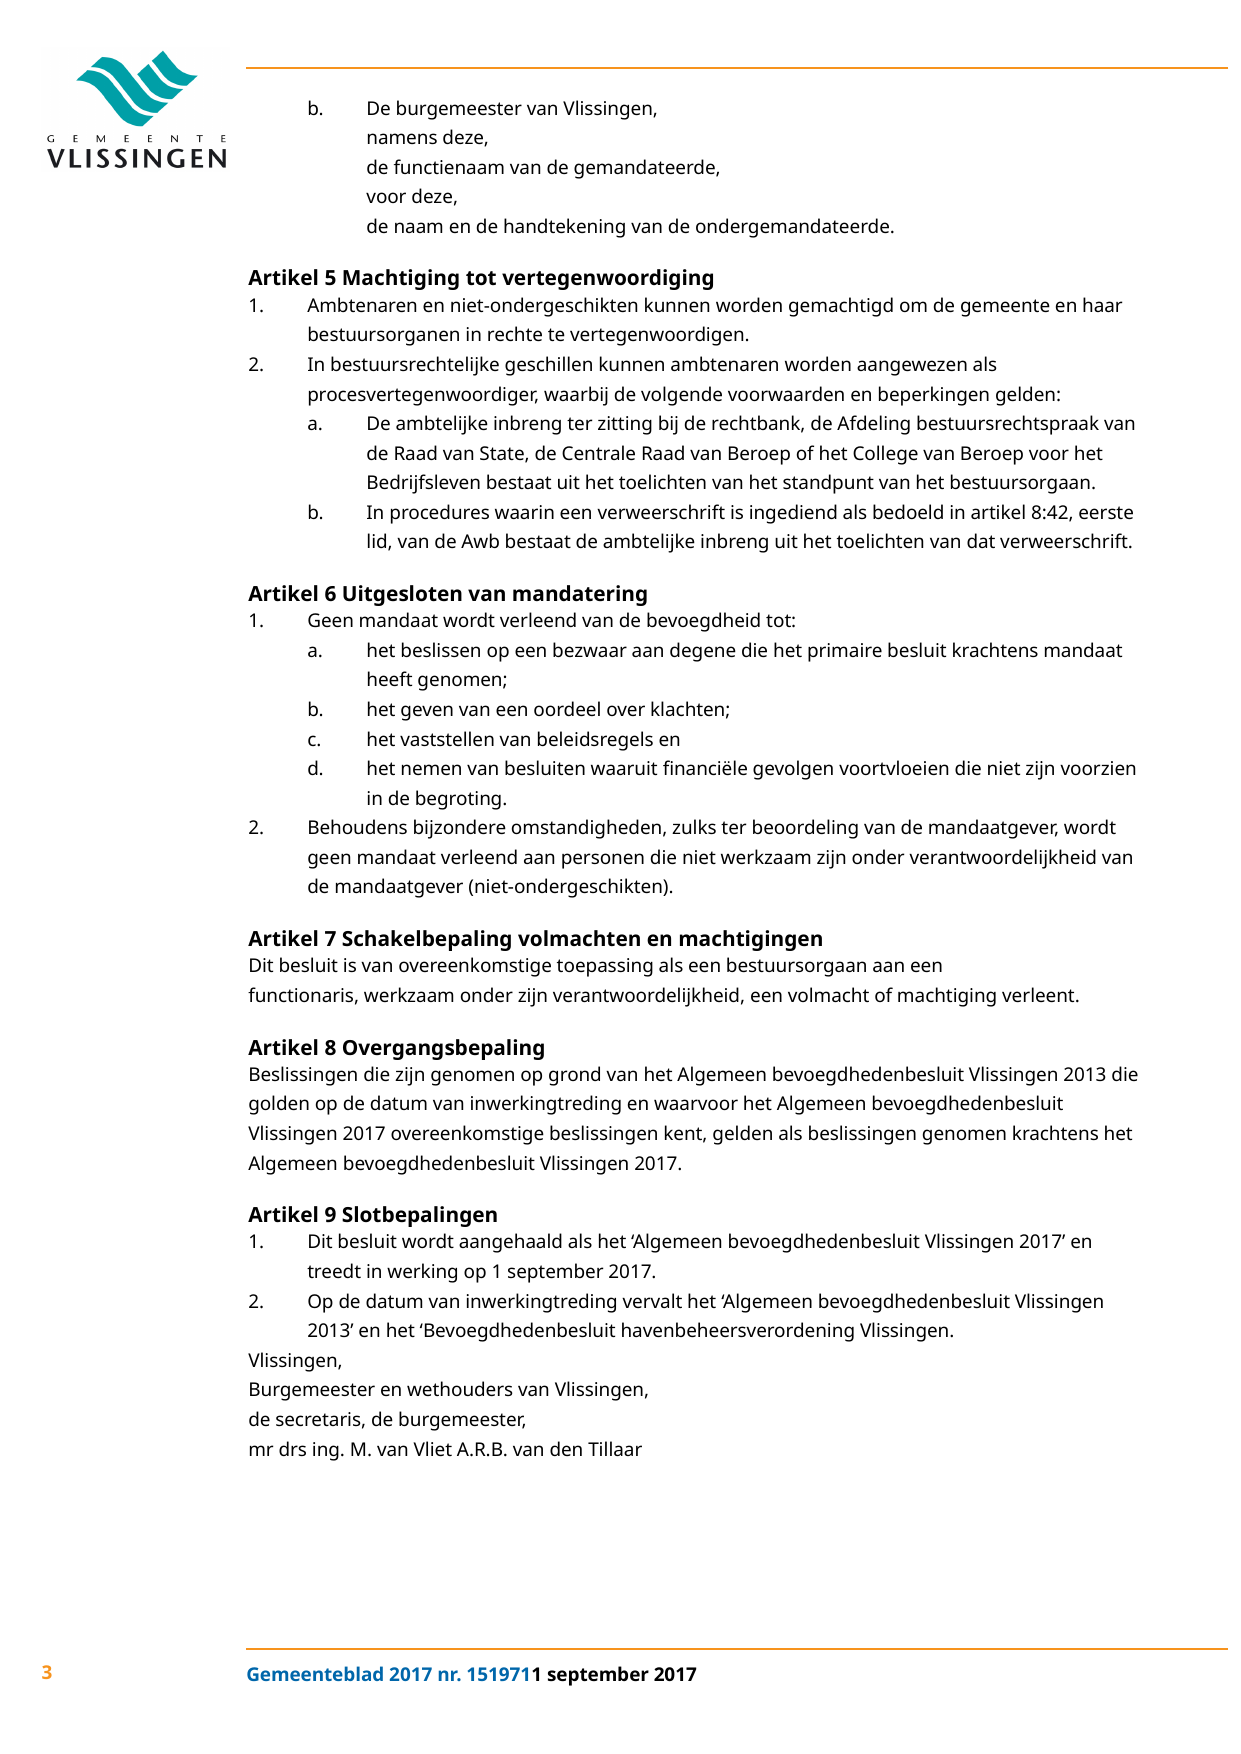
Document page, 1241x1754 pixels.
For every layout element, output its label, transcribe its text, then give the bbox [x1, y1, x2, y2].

list Behoudens bijzondere omstandigheden, zulks ter beoordeling van de mandaatgever, wordt geen mandaat verleend aan personen die niet werkzaam zijn onder verantwoordelijkheid van de mandaatgever (niet-ondergeschikten). [248, 814, 1152, 899]
list Dit besluit wordt aangehaald als het ‘Algemeen bevoegdhedenbesluit Vlissingen 2017’ en treedt in werking op 1 september 2017. [248, 1229, 1152, 1284]
picture [41, 47, 231, 172]
list De burgemeester van Vlissingen, [307, 95, 1152, 121]
list Op de datum van inwerkingtreding vervalt het ‘Algemeen bevoegdhedenbesluit Vlissingen 2013’ en het ‘Bevoegdhedenbesluit havenbeheersverordening Vlissingen. [248, 1288, 1152, 1343]
text Burgemeester en wethouders van Vlissingen, [248, 1377, 1152, 1402]
list In procedures waarin een verweerschrift is ingediend als bedoeld in artikel 8:42, eerste lid, van de Awb bestaat de ambtelijke inbreng uit het toelichten van dat verweerschrift. [307, 499, 1152, 554]
text mr drs ing. M. van Vliet A.R.B. van den Tillaar [248, 1436, 1152, 1461]
list het geven van een oordeel over klachten; [307, 696, 1152, 722]
text Artikel 5 Machtiging tot vertegenwoordiging [248, 263, 1152, 292]
list voor deze, [307, 183, 1152, 209]
list Ambtenaren en niet-ondergeschikten kunnen worden gemachtigd om de gemeente en haar bestuursorganen in rechte te vertegenwoordigen. [248, 292, 1152, 347]
list het beslissen op een bezwaar aan degene die het primaire besluit krachtens mandaat heeft genomen; [307, 637, 1152, 692]
text Vlissingen, [248, 1347, 1152, 1373]
list In bestuursrechtelijke geschillen kunnen ambtenaren worden aangewezen als procesvertegenwoordiger, waarbij de volgende voorwaarden en beperkingen gelden: [248, 351, 1152, 406]
text Dit besluit is van overeenkomstige toepassing als een bestuursorgaan aan een [248, 953, 1152, 978]
list de naam en de handtekening van de ondergemandateerde. [307, 213, 1152, 239]
text Artikel 8 Overgangsbepaling [248, 1033, 1152, 1061]
list het nemen van besluiten waaruit financiële gevolgen voortvloeien die niet zijn voorzien in de begroting. [307, 755, 1152, 811]
text Artikel 6 Uitgesloten van mandatering [248, 579, 1152, 607]
text Artikel 9 Slotbepalingen [248, 1200, 1152, 1229]
list Geen mandaat wordt verleend van de bevoegdheid tot: [248, 607, 1152, 633]
text Beslissingen die zijn genomen op grond van het Algemeen bevoegdhedenbesluit Vlissingen 2013 die golden op de datum van inwerkingtreding en waarvoor het Algemeen bevoegdhedenbesluit Vlissingen 2017 overeenkomstige beslissingen kent, gelden als beslissingen genomen krachtens het Algemeen bevoegdhedenbesluit Vlissingen 2017. [248, 1061, 1152, 1176]
text de secretaris, de burgemeester, [248, 1406, 1152, 1432]
list De ambtelijke inbreng ter zitting bij de rechtbank, de Afdeling bestuursrechtspraak van de Raad van State, de Centrale Raad van Beroep of het College van Beroep voor het Bedrijfsleven bestaat uit het toelichten van het standpunt van het bestuursorgaan. [307, 410, 1152, 495]
text functionaris, werkzaam onder zijn verantwoordelijkheid, een volmacht of machtiging verleent. [248, 982, 1152, 1008]
list de functienaam van de gemandateerde, [307, 154, 1152, 180]
list namens deze, [307, 124, 1152, 150]
text Artikel 7 Schakelbepaling volmachten en machtigingen [248, 924, 1152, 953]
list het vaststellen van beleidsregels en [307, 726, 1152, 752]
